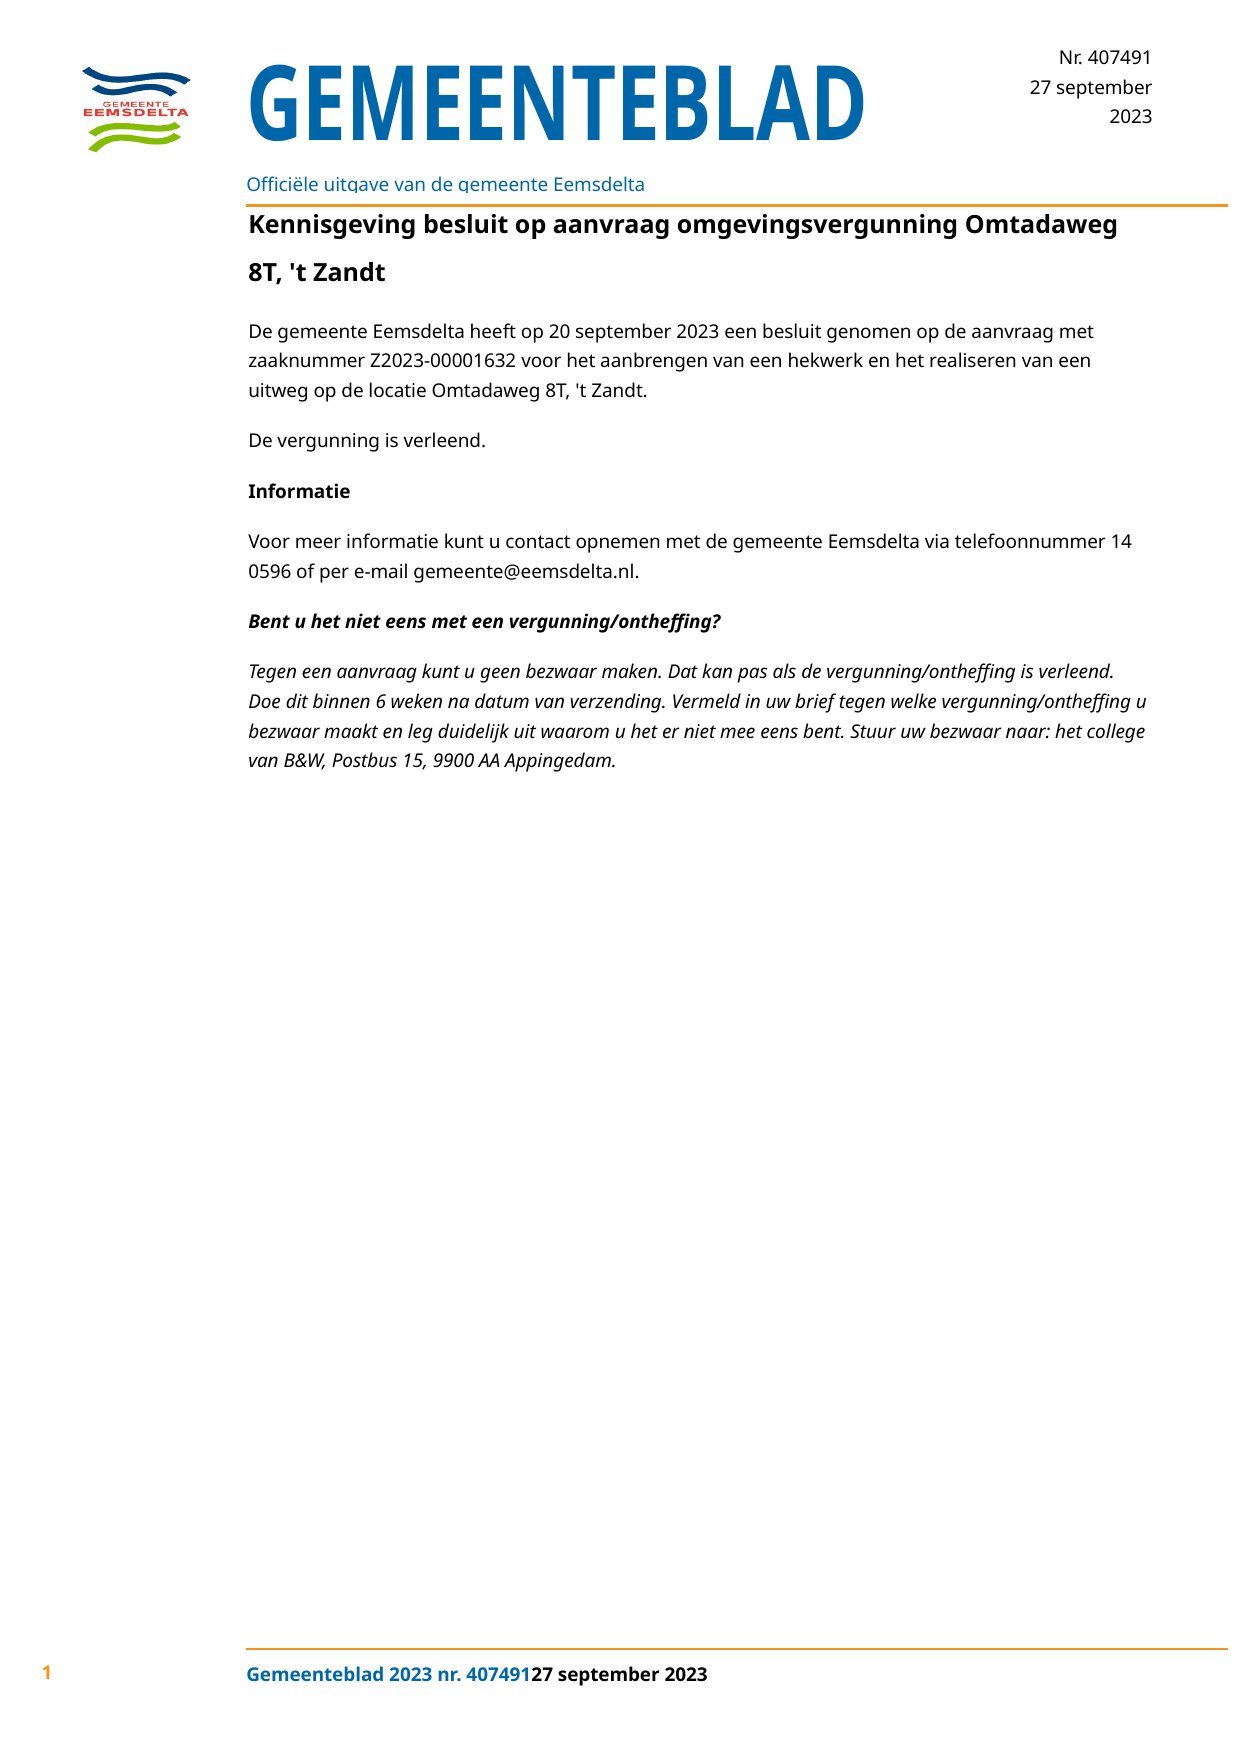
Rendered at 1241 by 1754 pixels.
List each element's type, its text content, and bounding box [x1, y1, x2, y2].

text Tegen een aanvraag kunt u geen bezwaar maken. Dat kan pas als de vergunning/ontheffing is verleend. Doe dit binnen 6 weken na datum van verzending. Vermeld in uw brief tegen welke vergunning/ontheffing u bezwaar maakt en leg duidelijk uit waarom u het er niet mee eens bent. Stuur uw bezwaar naar: het college van B&W, Postbus 15, 9900 AA Appingedam. [248, 659, 1152, 773]
text Voor meer informatie kunt u contact opnemen met de gemeente Eemsdelta via telefoonnummer 14 0596 of per e-mail gemeente@eemsdelta.nl. [248, 528, 1152, 584]
text Bent u het niet eens met een vergunning/ontheffing? [248, 608, 1152, 634]
text De vergunning is verleend. [248, 427, 1152, 453]
text Informatie [248, 478, 1152, 504]
text De gemeente Eemsdelta heeft op 20 september 2023 een besluit genomen op de aanvraag met zaaknummer Z2023-00001632 voor het aanbrengen van een hekwerk en het realiseren van een uitweg op de locatie Omtadaweg 8T, 't Zandt. [248, 318, 1152, 403]
picture [41, 47, 231, 172]
text Kennisgeving besluit op aanvraag omgevingsvergunning Omtadaweg 8T, 't Zandt [248, 207, 1152, 288]
